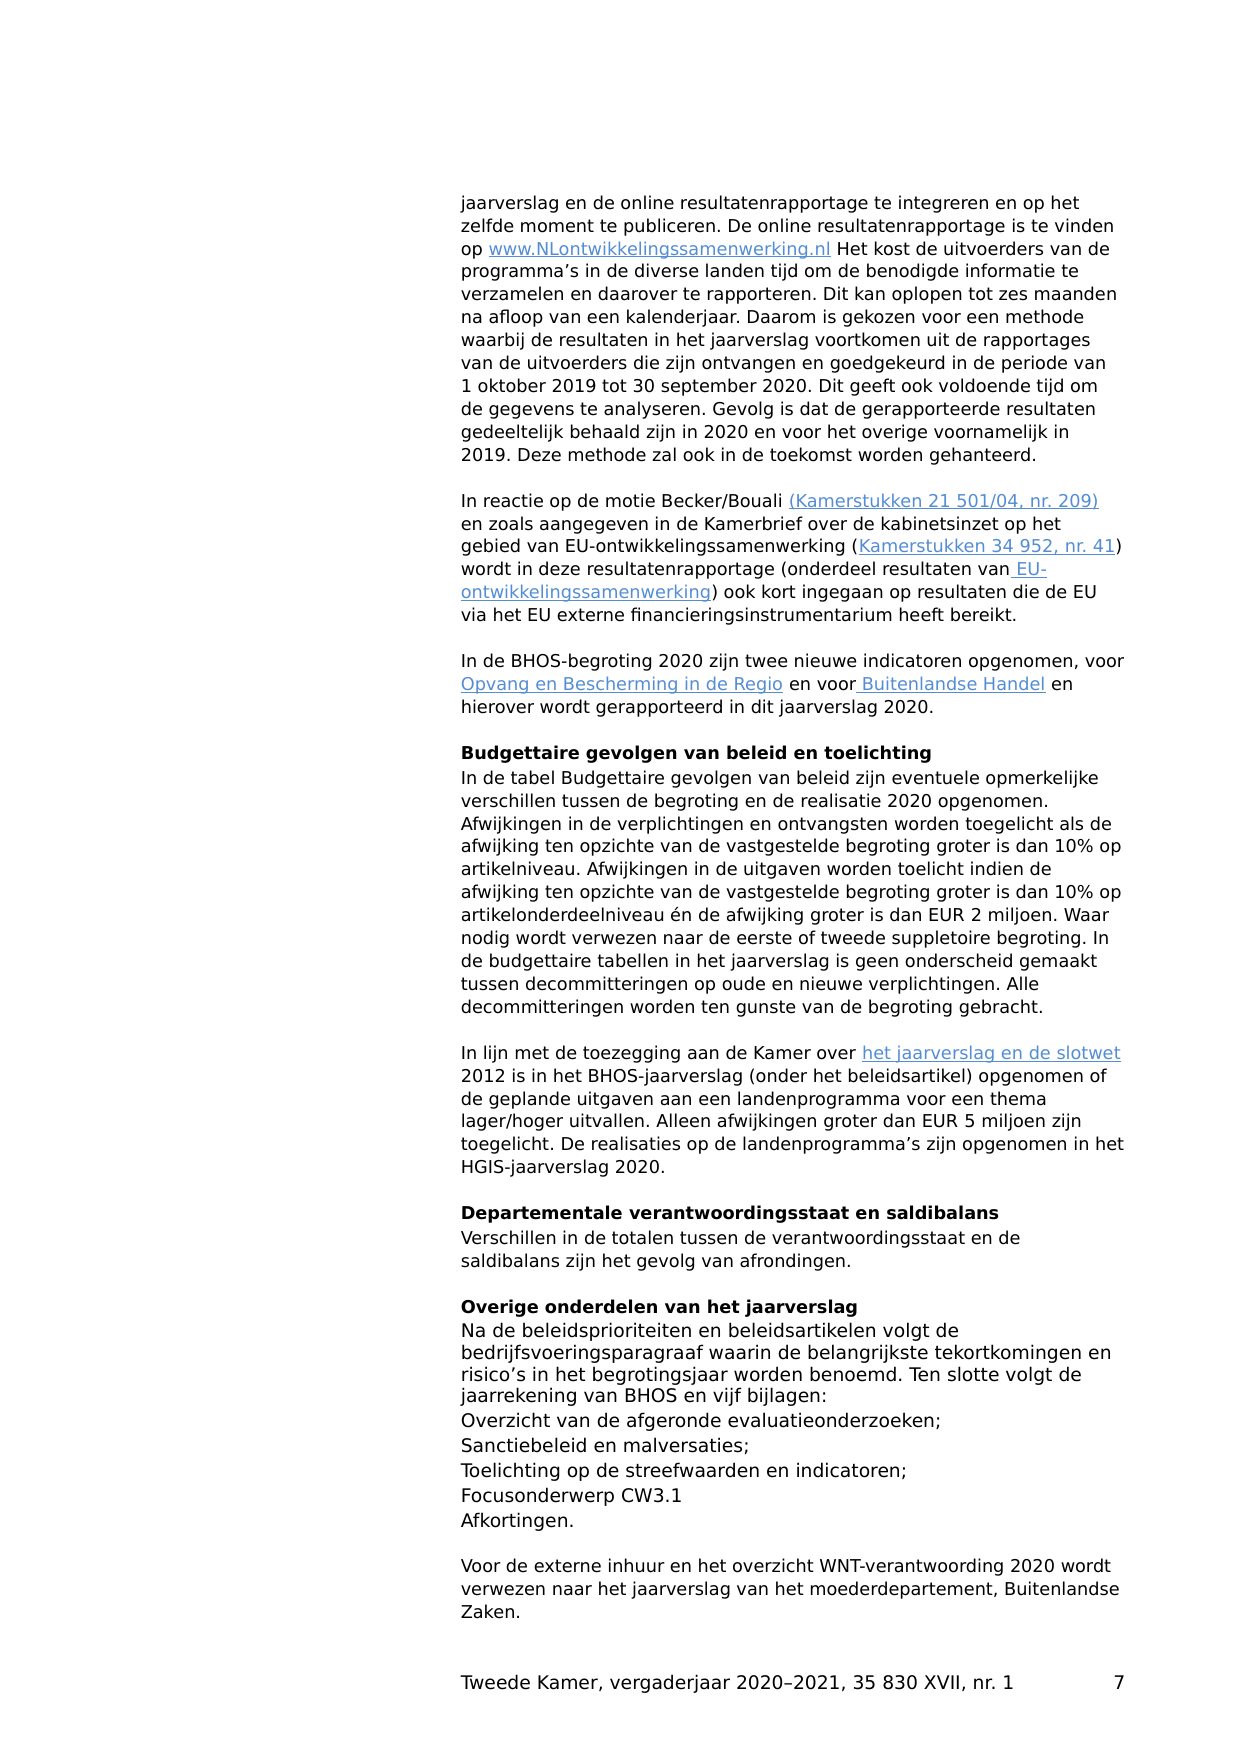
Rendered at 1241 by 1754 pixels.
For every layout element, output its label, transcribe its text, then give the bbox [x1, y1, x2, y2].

text Departementale verantwoordingsstaat en saldibalans [461, 1201, 1125, 1224]
text Overige onderdelen van het jaarverslag [461, 1295, 1125, 1318]
text Na de beleidsprioriteiten en beleidsartikelen volgt de bedrijfsvoeringsparagraaf waarin de belangrijkste tekortkomingen en risico’s in het begrotingsjaar worden benoemd. Ten slotte volgt de jaarrekening van BHOS en vijf bijlagen: [461, 1320, 1125, 1407]
text In lijn met de toezegging aan de Kamer over het jaarverslag en de slotwet 2012 is in het BHOS-jaarverslag (onder het beleidsartikel) opgenomen of de geplande uitgaven aan een landenprogramma voor een thema lager/hoger uitvallen. Alleen afwijkingen groter dan EUR 5 miljoen zijn toegelicht. De realisaties op de landenprogramma’s zijn opgenomen in het HGIS-jaarverslag 2020. [461, 1041, 1125, 1178]
text Budgettaire gevolgen van beleid en toelichting [461, 741, 1125, 764]
text In reactie op de motie Becker/Bouali (Kamerstukken 21 501/04, nr. 209) en zoals aangegeven in de Kamerbrief over de kabinetsinzet op het gebied van EU-ontwikkelingssamenwerking (Kamerstukken 34 952, nr. 41) wordt in deze resultatenrapportage (onderdeel resultaten van EU-ontwikkelingssamenwerking) ook kort ingegaan op resultaten die de EU via het EU externe financieringsinstrumentarium heeft bereikt. [461, 489, 1125, 626]
text In de tabel Budgettaire gevolgen van beleid zijn eventuele opmerkelijke verschillen tussen de begroting en de realisatie 2020 opgenomen. Afwijkingen in de verplichtingen en ontvangsten worden toegelicht als de afwijking ten opzichte van de vastgestelde begroting groter is dan 10% op artikelniveau. Afwijkingen in de uitgaven worden toelicht indien de afwijking ten opzichte van de vastgestelde begroting groter is dan 10% op artikelonderdeelniveau én de afwijking groter is dan EUR 2 miljoen. Waar nodig wordt verwezen naar de eerste of tweede suppletoire begroting. In de budgettaire tabellen in het jaarverslag is geen onderscheid gemaakt tussen decommitteringen op oude en nieuwe verplichtingen. Alle decommitteringen worden ten gunste van de begroting gebracht. [461, 766, 1125, 1018]
text jaarverslag en de online resultatenrapportage te integreren en op het zelfde moment te publiceren. De online resultatenrapportage is te vinden op www.NLontwikkelingssamenwerking.nl Het kost de uitvoerders van de programma’s in de diverse landen tijd om de benodigde informatie te verzamelen en daarover te rapporteren. Dit kan oplopen tot zes maanden na afloop van een kalenderjaar. Daarom is gekozen voor een methode waarbij de resultaten in het jaarverslag voortkomen uit de rapportages van de uitvoerders die zijn ontvangen en goedgekeurd in de periode van 1 oktober 2019 tot 30 september 2020. Dit geeft ook voldoende tijd om de gegevens te analyseren. Gevolg is dat de gerapporteerde resultaten gedeeltelijk behaald zijn in 2020 en voor het overige voornamelijk in 2019. Deze methode zal ook in de toekomst worden gehanteerd. [461, 191, 1125, 466]
text Afkortingen. [461, 1507, 1125, 1532]
text Voor de externe inhuur en het overzicht WNT-verantwoording 2020 wordt verwezen naar het jaarverslag van het moederdepartement, Buitenlandse Zaken. [461, 1554, 1125, 1623]
text Toelichting op de streefwaarden en indicatoren; [461, 1457, 1125, 1482]
text In de BHOS-begroting 2020 zijn twee nieuwe indicatoren opgenomen, voor Opvang en Bescherming in de Regio en voor Buitenlandse Handel en hierover wordt gerapporteerd in dit jaarverslag 2020. [461, 649, 1125, 718]
text Focusonderwerp CW3.1 [461, 1482, 1125, 1507]
text Sanctiebeleid en malversaties; [461, 1432, 1125, 1457]
text Verschillen in de totalen tussen de verantwoordingsstaat en de saldibalans zijn het gevolg van afrondingen. [461, 1226, 1125, 1272]
list Overzicht van de afgeronde evaluatieonderzoeken; [461, 1407, 1125, 1432]
